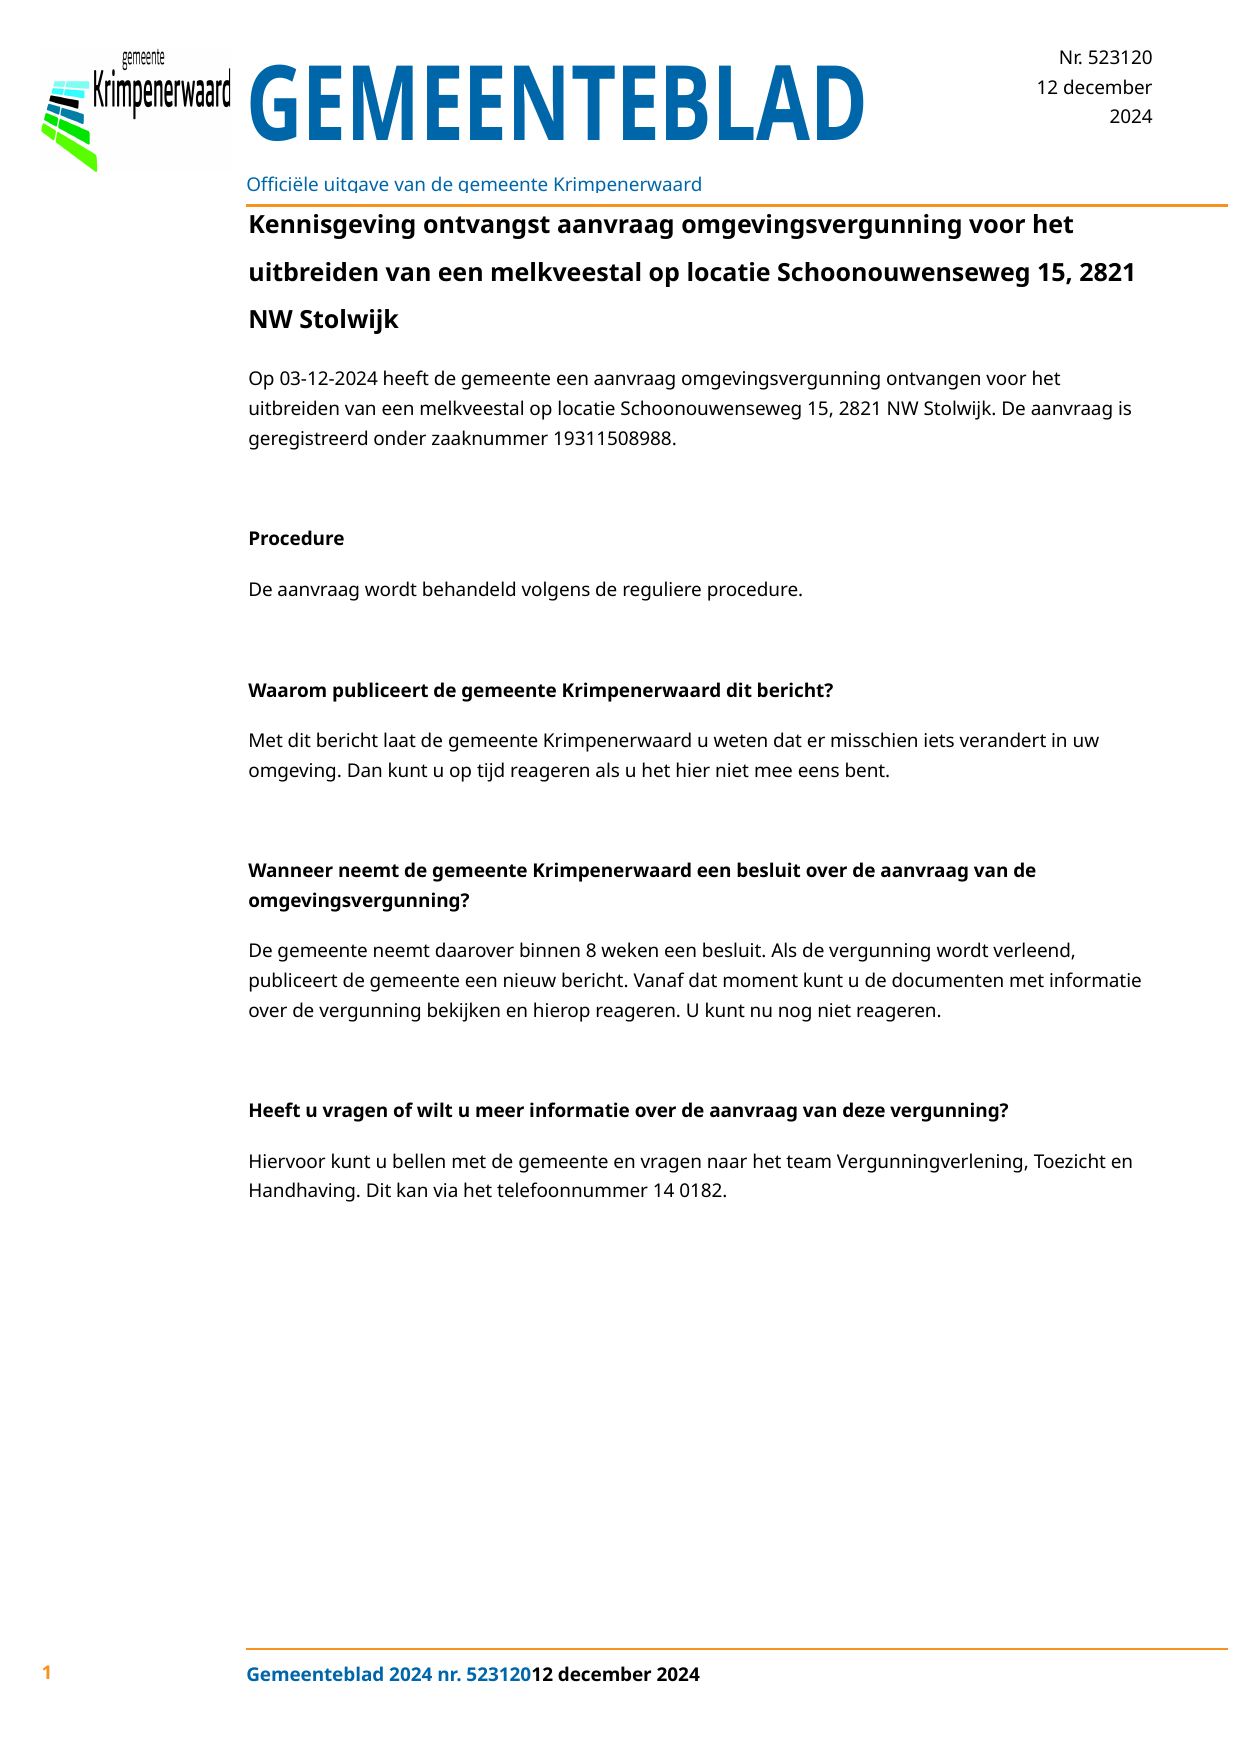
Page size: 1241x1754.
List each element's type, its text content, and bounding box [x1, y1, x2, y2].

text Met dit bericht laat de gemeente Krimpenerwaard u weten dat er misschien iets verandert in uw omgeving. Dan kunt u op tijd reageren als u het hier niet mee eens bent. [248, 727, 1152, 782]
text Wanneer neemt de gemeente Krimpenerwaard een besluit over de aanvraag van de omgevingsvergunning? [248, 858, 1152, 913]
text Op 03-12-2024 heeft de gemeente een aanvraag omgevingsvergunning ontvangen voor het uitbreiden van een melkveestal op locatie Schoonouwenseweg 15, 2821 NW Stolwijk. De aanvraag is geregistreerd onder zaaknummer 19311508988. [248, 366, 1152, 450]
text Procedure [248, 526, 1152, 551]
text De aanvraag wordt behandeld volgens de reguliere procedure. [248, 576, 1152, 602]
picture [41, 47, 231, 172]
text Kennisgeving ontvangst aanvraag omgevingsvergunning voor het uitbreiden van een melkveestal op locatie Schoonouwenseweg 15, 2821 NW Stolwijk [248, 207, 1152, 336]
text Waarom publiceert de gemeente Krimpenerwaard dit bericht? [248, 677, 1152, 702]
text De gemeente neemt daarover binnen 8 weken een besluit. Als de vergunning wordt verleend, publiceert de gemeente een nieuw bericht. Vanaf dat moment kunt u de documenten met informatie over de vergunning bekijken en hierop reageren. U kunt nu nog niet reageren. [248, 938, 1152, 1022]
text Hiervoor kunt u bellen met de gemeente en vragen naar het team Vergunningverlening, Toezicht en Handhaving. Dit kan via het telefoonnummer 14 0182. [248, 1148, 1152, 1203]
text Heeft u vragen of wilt u meer informatie over de aanvraag van deze vergunning? [248, 1098, 1152, 1123]
